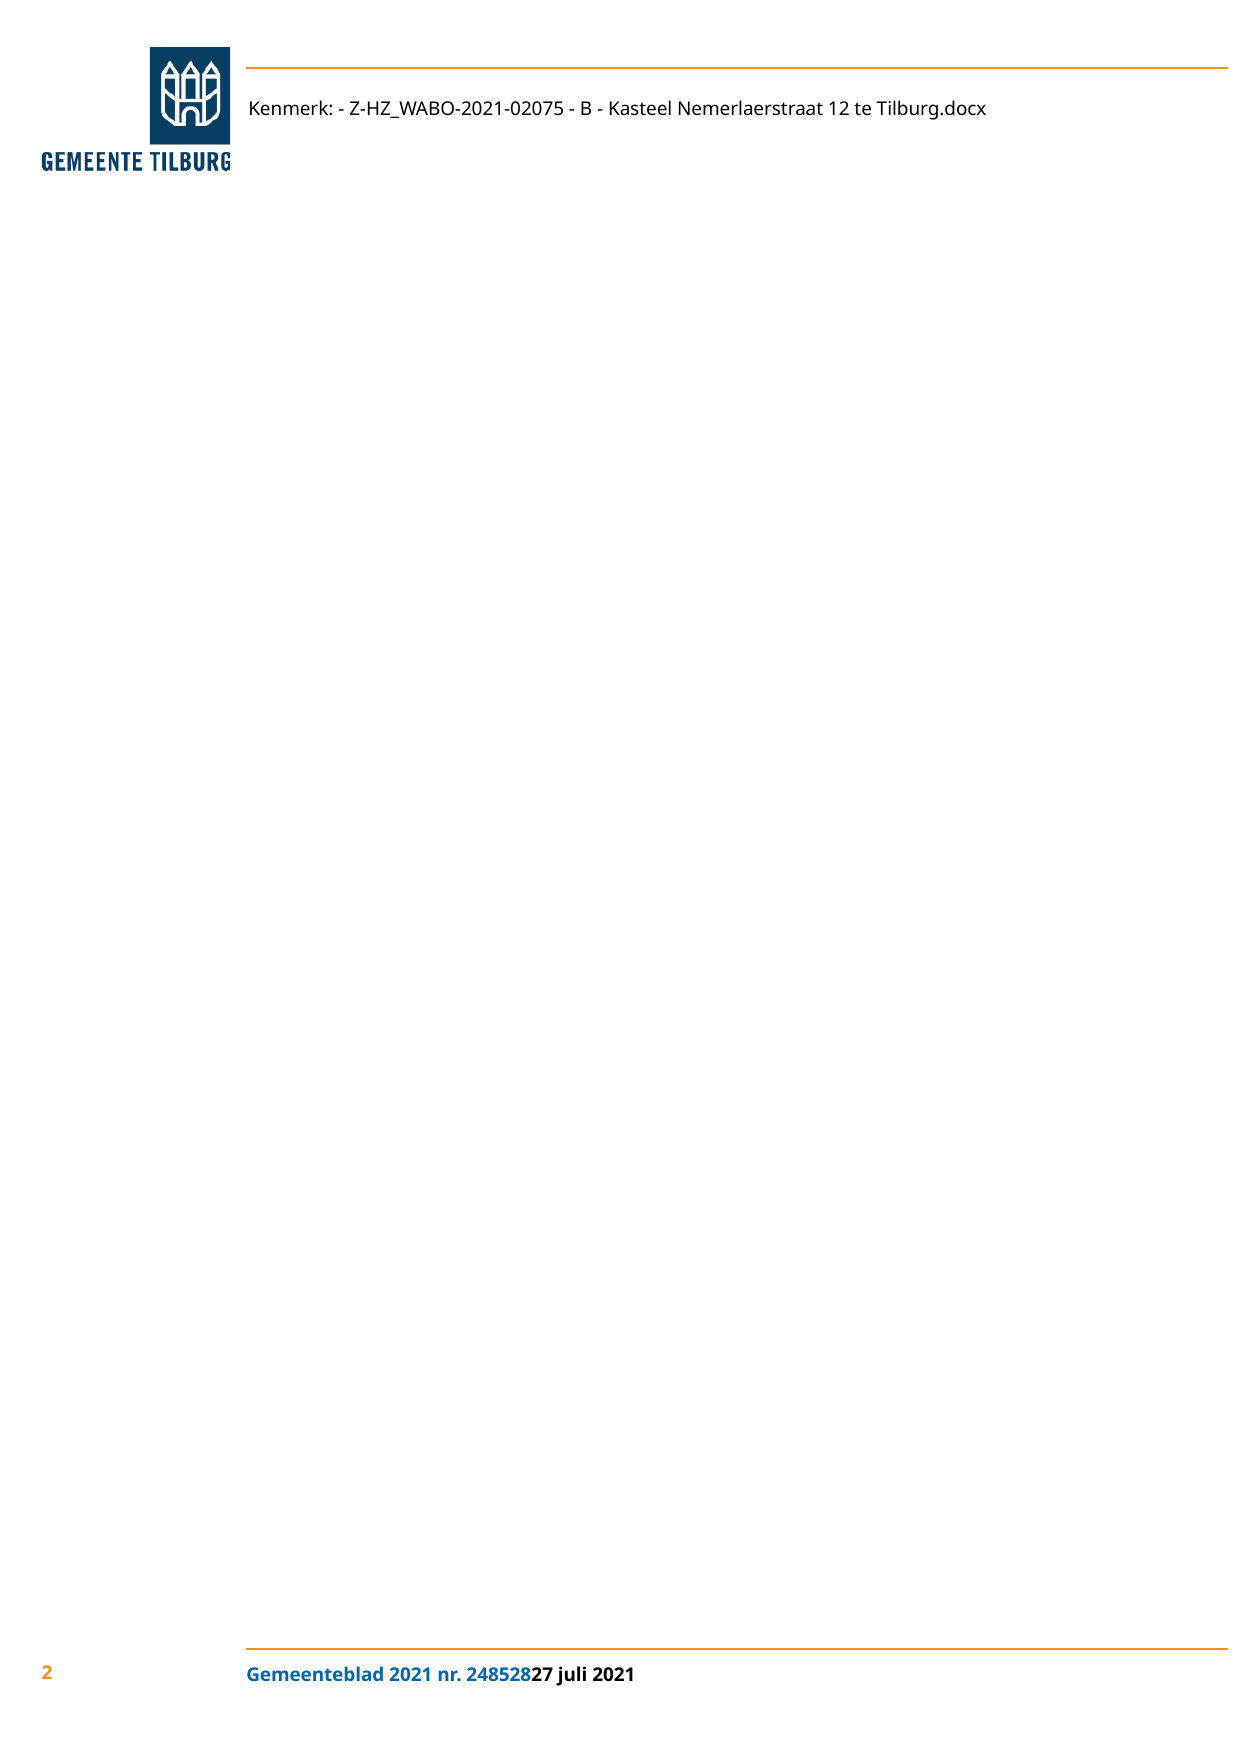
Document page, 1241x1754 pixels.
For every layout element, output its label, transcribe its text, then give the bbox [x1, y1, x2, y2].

text Kenmerk: - Z-HZ_WABO-2021-02075 - B - Kasteel Nemerlaerstraat 12 te Tilburg.docx [248, 95, 1152, 121]
picture [41, 47, 231, 172]
